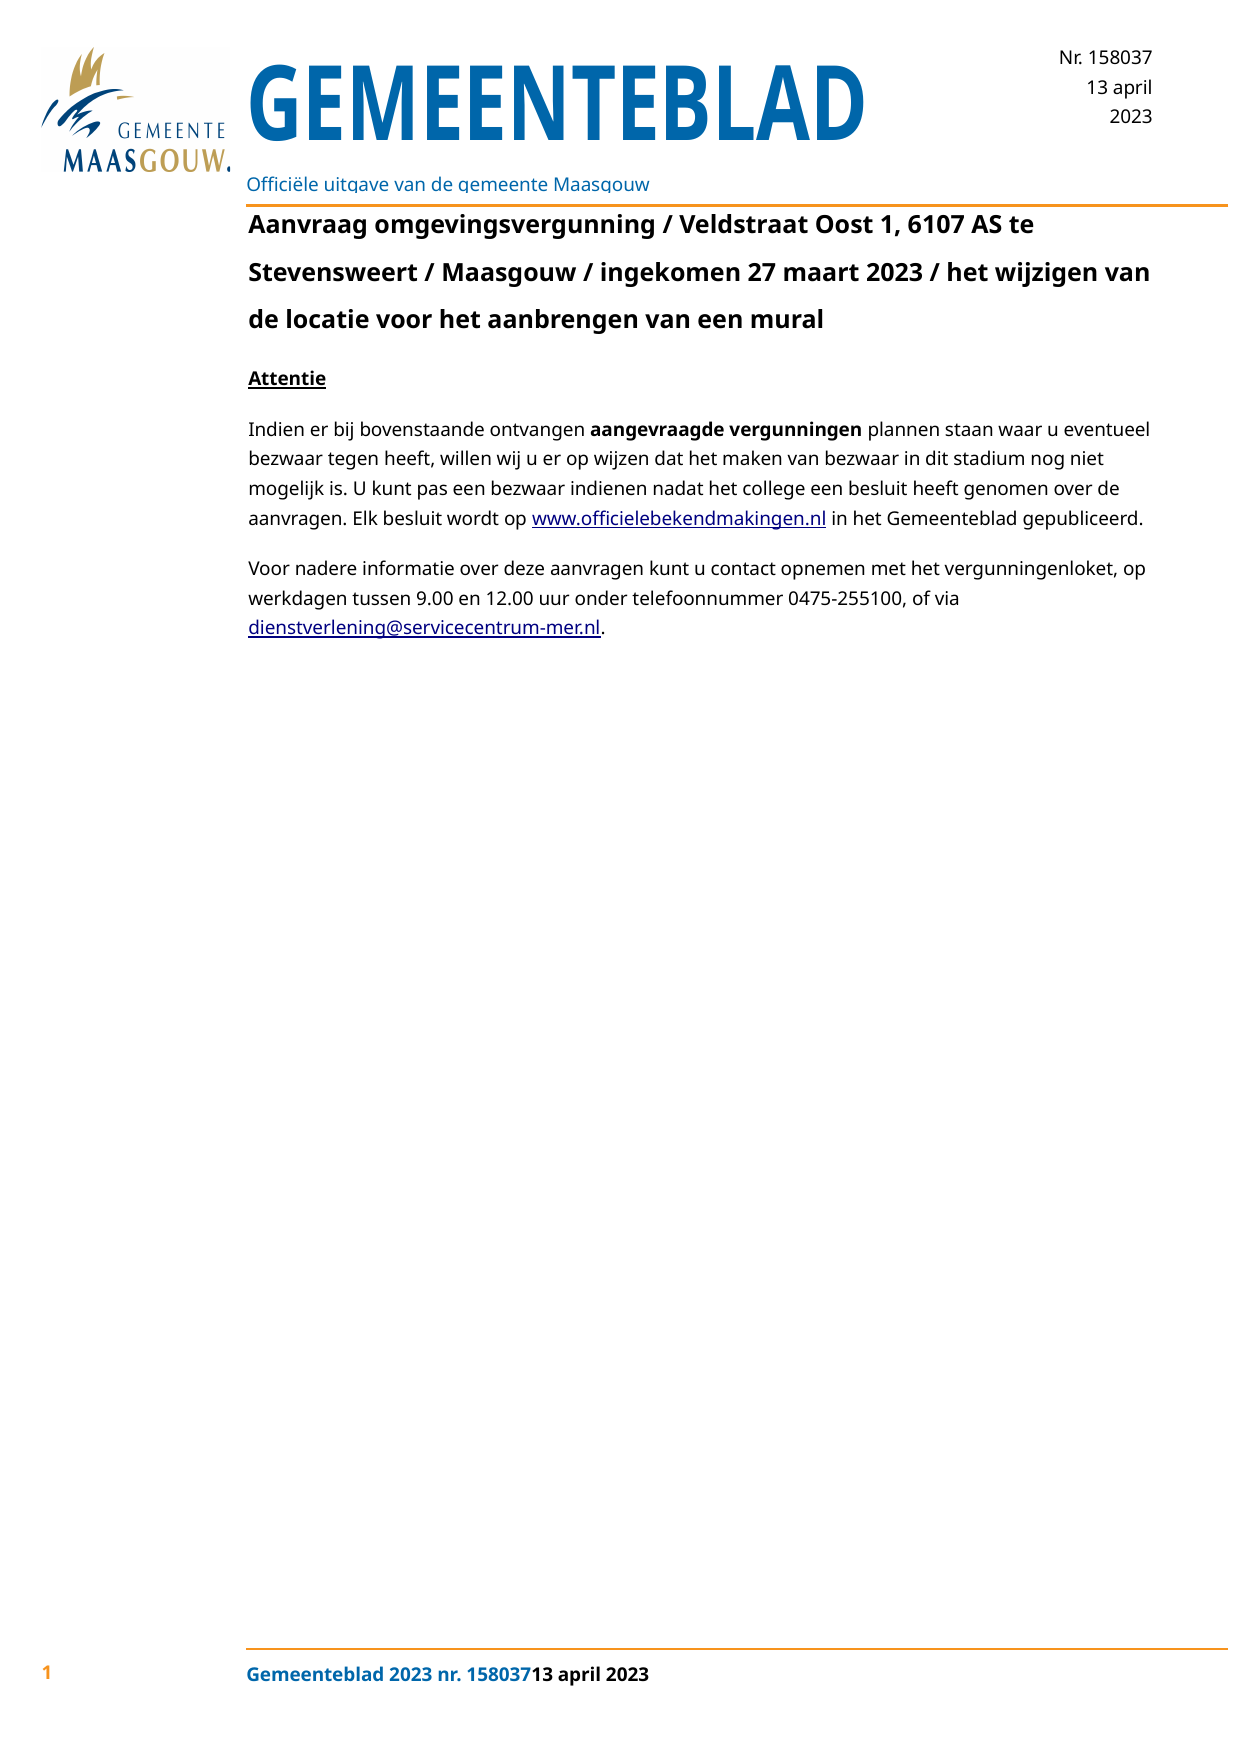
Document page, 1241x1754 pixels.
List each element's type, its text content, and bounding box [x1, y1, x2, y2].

text Aanvraag omgevingsvergunning / Veldstraat Oost 1, 6107 AS te Stevensweert / Maasgouw / ingekomen 27 maart 2023 / het wijzigen van de locatie voor het aanbrengen van een mural [248, 207, 1152, 336]
text Voor nadere informatie over deze aanvragen kunt u contact opnemen met het vergunningenloket, op werkdagen tussen 9.00 en 12.00 uur onder telefoonnummer 0475-255100, of via dienstverlening@servicecentrum-mer.nl. [248, 555, 1152, 640]
text Attentie [248, 366, 1152, 391]
picture [41, 47, 231, 172]
text Indien er bij bovenstaande ontvangen aangevraagde vergunningen plannen staan waar u eventueel bezwaar tegen heeft, willen wij u er op wijzen dat het maken van bezwaar in dit stadium nog niet mogelijk is. U kunt pas een bezwaar indienen nadat het college een besluit heeft genomen over de aanvragen. Elk besluit wordt op www.officielebekendmakingen.nl in het Gemeenteblad gepubliceerd. [248, 416, 1152, 530]
